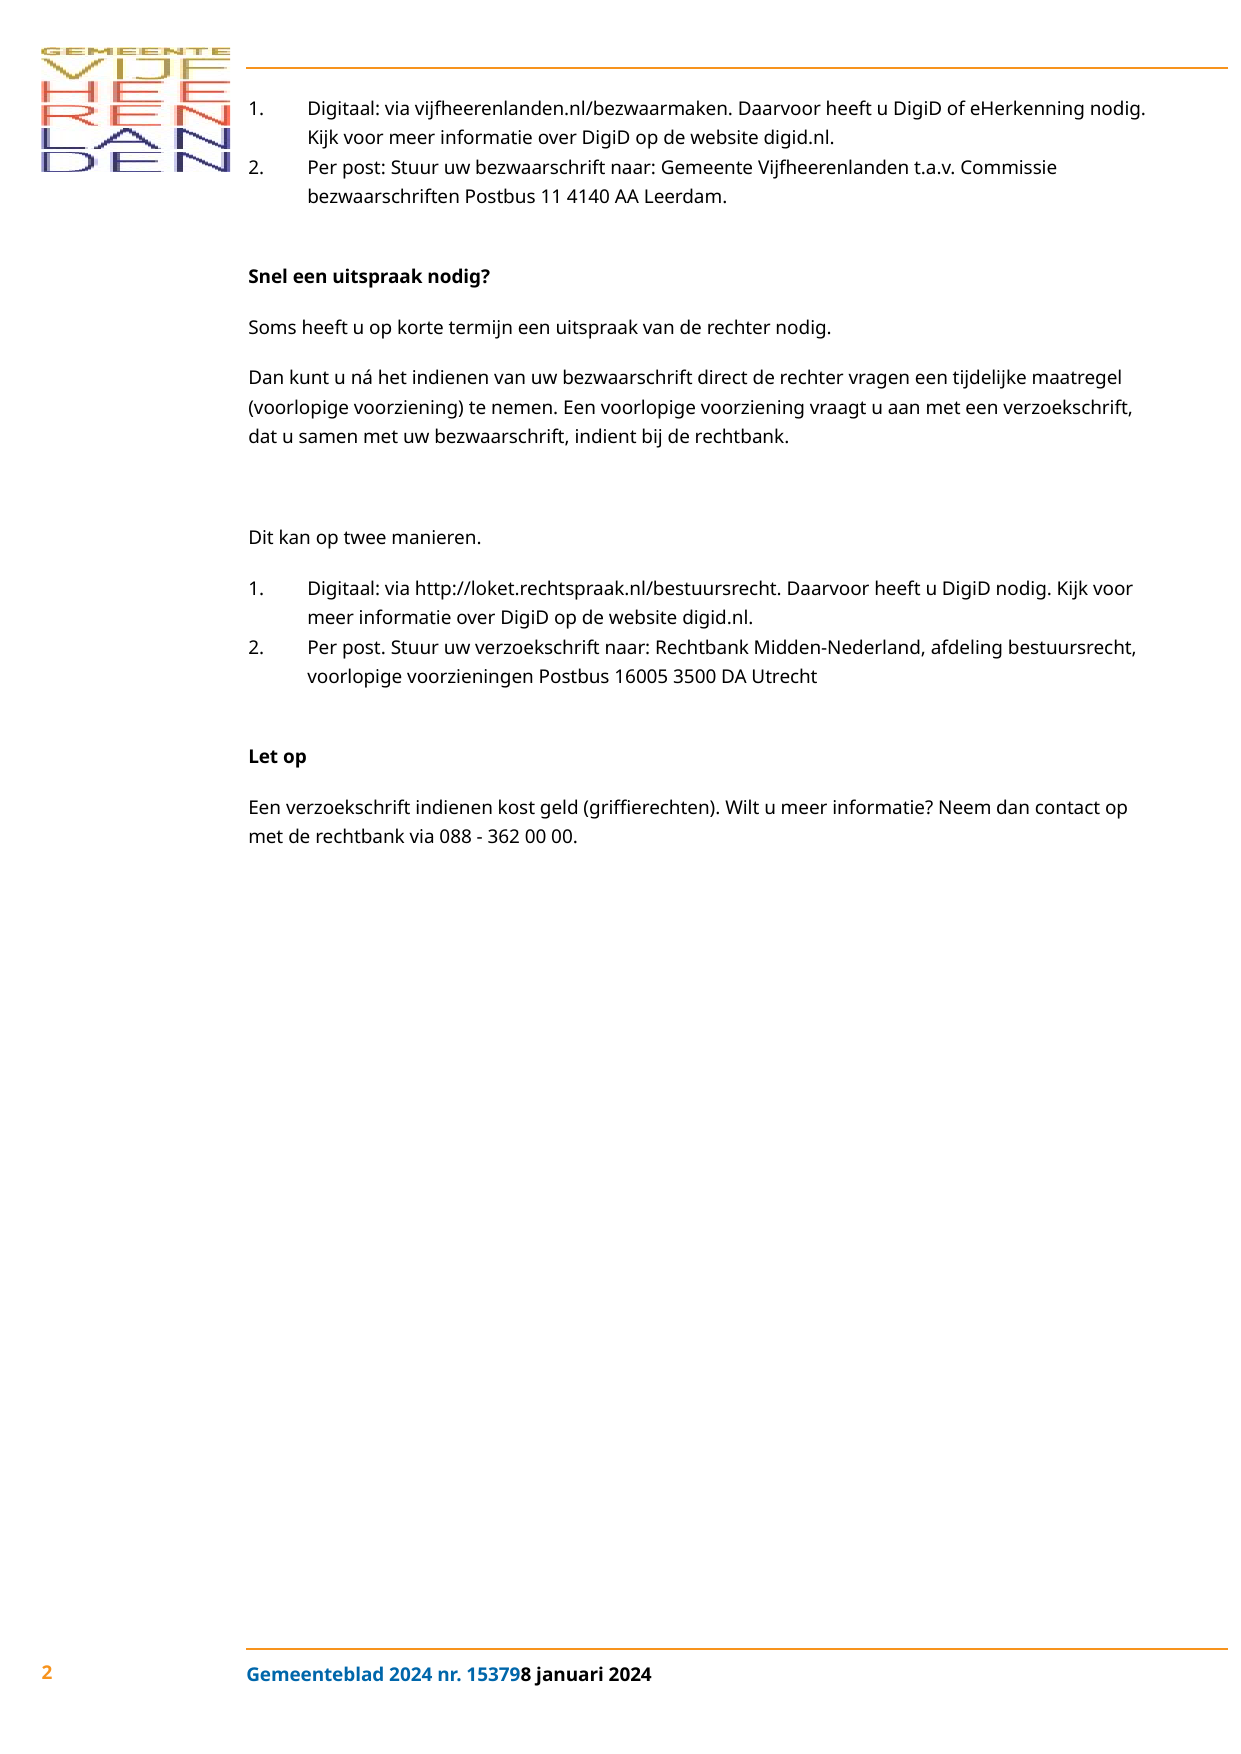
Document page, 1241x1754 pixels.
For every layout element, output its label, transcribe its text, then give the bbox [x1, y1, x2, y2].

list Per post. Stuur uw verzoekschrift naar: Rechtbank Midden-Nederland, afdeling bestuursrecht, voorlopige voorzieningen Postbus 16005 3500 DA Utrecht [248, 634, 1152, 689]
text Dan kunt u ná het indienen van uw bezwaarschrift direct de rechter vragen een tijdelijke maatregel (voorlopige voorziening) te nemen. Een voorlopige voorziening vraagt u aan met een verzoekschrift, dat u samen met uw bezwaarschrift, indient bij de rechtbank. [248, 364, 1152, 449]
list Digitaal: via http://loket.rechtspraak.nl/bestuursrecht. Daarvoor heeft u DigiD nodig. Kijk voor meer informatie over DigiD op de website digid.nl. [248, 575, 1152, 630]
list Per post: Stuur uw bezwaarschrift naar: Gemeente Vijfheerenlanden t.a.v. Commissie bezwaarschriften Postbus 11 4140 AA Leerdam. [248, 154, 1152, 209]
text Een verzoekschrift indienen kost geld (griffierechten). Wilt u meer informatie? Neem dan contact op met de rechtbank via 088 - 362 00 00. [248, 794, 1152, 849]
list Digitaal: via vijfheerenlanden.nl/bezwaarmaken. Daarvoor heeft u DigiD of eHerkenning nodig. Kijk voor meer informatie over DigiD op de website digid.nl. [248, 95, 1152, 150]
picture [41, 47, 231, 172]
text Snel een uitspraak nodig? [248, 263, 1152, 289]
text Let op [248, 743, 1152, 769]
text Dit kan op twee manieren. [248, 524, 1152, 550]
text Soms heeft u op korte termijn een uitspraak van de rechter nodig. [248, 314, 1152, 340]
